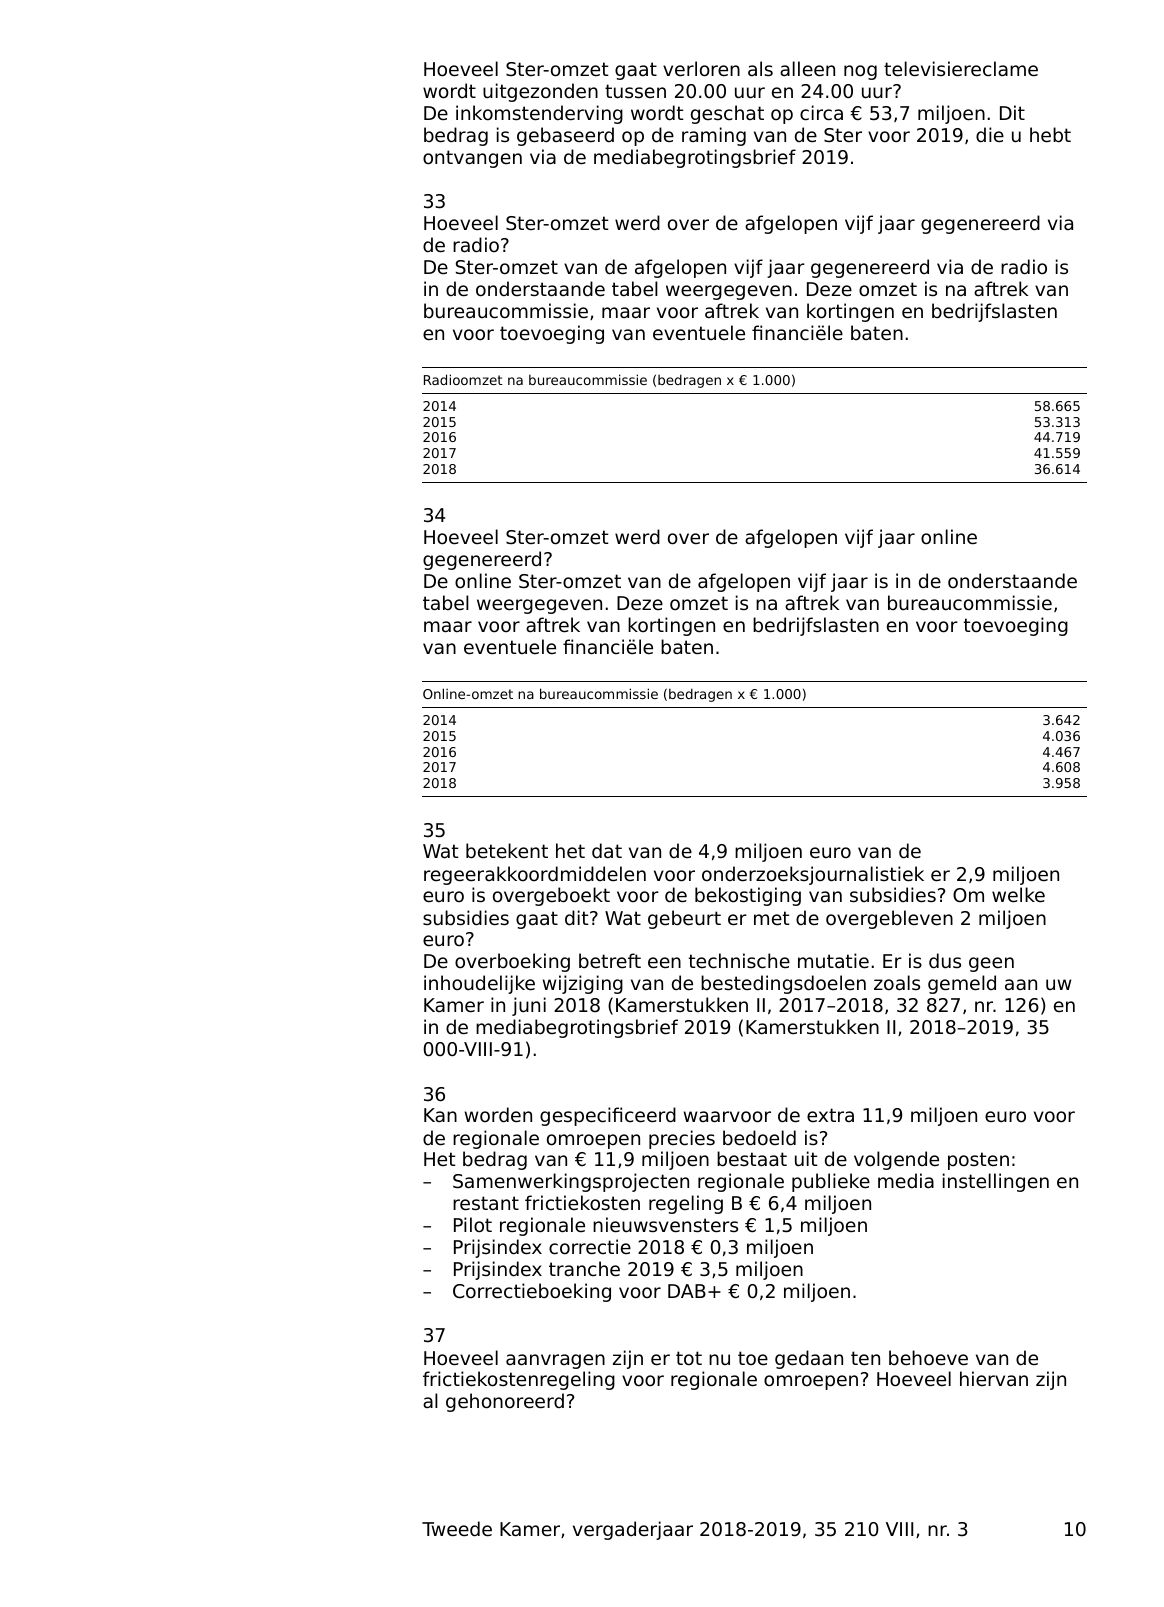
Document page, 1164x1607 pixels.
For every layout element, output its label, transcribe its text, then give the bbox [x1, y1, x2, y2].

table_header Online-omzet na bureaucommissie (bedragen x € 1.000) [422, 682, 875, 707]
text Hoeveel Ster-omzet gaat verloren als alleen nog televisiereclame wordt uitgezonden tussen 20.00 uur en 24.00 uur? [422, 59, 1087, 103]
table_cell 2018 [422, 776, 875, 796]
table_cell 4.036 [875, 729, 1087, 744]
text 36 [422, 1083, 1087, 1105]
text 34 [422, 505, 1087, 527]
text – Prijsindex tranche 2019 € 3,5 miljoen [422, 1259, 1087, 1281]
table_header Radioomzet na bureaucommissie (bedragen x € 1.000) [422, 368, 888, 393]
text 35 [422, 819, 1087, 841]
text 33 [422, 191, 1087, 213]
text Kan worden gespecificeerd waarvoor de extra 11,9 miljoen euro voor de regionale omroepen precies bedoeld is? [422, 1105, 1087, 1149]
table_cell 53.313 [888, 415, 1087, 430]
table_cell 2017 [422, 760, 875, 776]
table_cell 3.642 [875, 708, 1087, 729]
table_cell 2016 [422, 744, 875, 760]
text De inkomstenderving wordt geschat op circa € 53,7 miljoen. Dit bedrag is gebaseerd op de raming van de Ster voor 2019, die u hebt ontvangen via de mediabegrotingsbrief 2019. [422, 103, 1087, 169]
table_cell 2014 [422, 394, 888, 414]
table_header [875, 682, 1087, 707]
text Hoeveel Ster-omzet werd over de afgelopen vijf jaar online gegenereerd? [422, 527, 1087, 571]
table_cell 36.614 [888, 462, 1087, 482]
table_cell 4.467 [875, 744, 1087, 760]
table_cell 58.665 [888, 394, 1087, 414]
table_cell 44.719 [888, 430, 1087, 446]
text Hoeveel Ster-omzet werd over de afgelopen vijf jaar gegenereerd via de radio? [422, 213, 1087, 257]
table_cell 2015 [422, 729, 875, 744]
text Wat betekent het dat van de 4,9 miljoen euro van de regeerakkoordmiddelen voor onderzoeksjournalistiek er 2,9 miljoen euro is overgeboekt voor de bekostiging van subsidies? Om welke subsidies gaat dit? Wat gebeurt er met de overgebleven 2 miljoen euro? [422, 841, 1087, 951]
text 37 [422, 1325, 1087, 1347]
text De overboeking betreft een technische mutatie. Er is dus geen inhoudelijke wijziging van de bestedingsdoelen zoals gemeld aan uw Kamer in juni 2018 (Kamerstukken II, 2017–2018, 32 827, nr. 126) en in de mediabegrotingsbrief 2019 (Kamerstukken II, 2018–2019, 35 000-VIII-91). [422, 951, 1087, 1061]
text – Samenwerkingsprojecten regionale publieke media instellingen en restant frictiekosten regeling B € 6,4 miljoen [422, 1171, 1087, 1215]
text – Pilot regionale nieuwsvensters € 1,5 miljoen [422, 1215, 1087, 1237]
text – Correctieboeking voor DAB+ € 0,2 miljoen. [422, 1281, 1087, 1303]
table_cell 3.958 [875, 776, 1087, 796]
table_cell 41.559 [888, 446, 1087, 462]
table_cell 4.608 [875, 760, 1087, 776]
table_cell 2015 [422, 415, 888, 430]
text Hoeveel aanvragen zijn er tot nu toe gedaan ten behoeve van de frictiekostenregeling voor regionale omroepen? Hoeveel hiervan zijn al gehonoreerd? [422, 1347, 1087, 1413]
table_cell 2018 [422, 462, 888, 482]
text Het bedrag van € 11,9 miljoen bestaat uit de volgende posten: [422, 1149, 1087, 1171]
table_cell 2016 [422, 430, 888, 446]
text – Prijsindex correctie 2018 € 0,3 miljoen [422, 1237, 1087, 1259]
text De online Ster-omzet van de afgelopen vijf jaar is in de onderstaande tabel weergegeven. Deze omzet is na aftrek van bureaucommissie, maar voor aftrek van kortingen en bedrijfslasten en voor toevoeging van eventuele financiële baten. [422, 571, 1087, 659]
table_header [888, 368, 1087, 393]
table_cell 2014 [422, 708, 875, 729]
text De Ster-omzet van de afgelopen vijf jaar gegenereerd via de radio is in de onderstaande tabel weergegeven. Deze omzet is na aftrek van bureaucommissie, maar voor aftrek van kortingen en bedrijfslasten en voor toevoeging van eventuele financiële baten. [422, 257, 1087, 345]
table_cell 2017 [422, 446, 888, 462]
